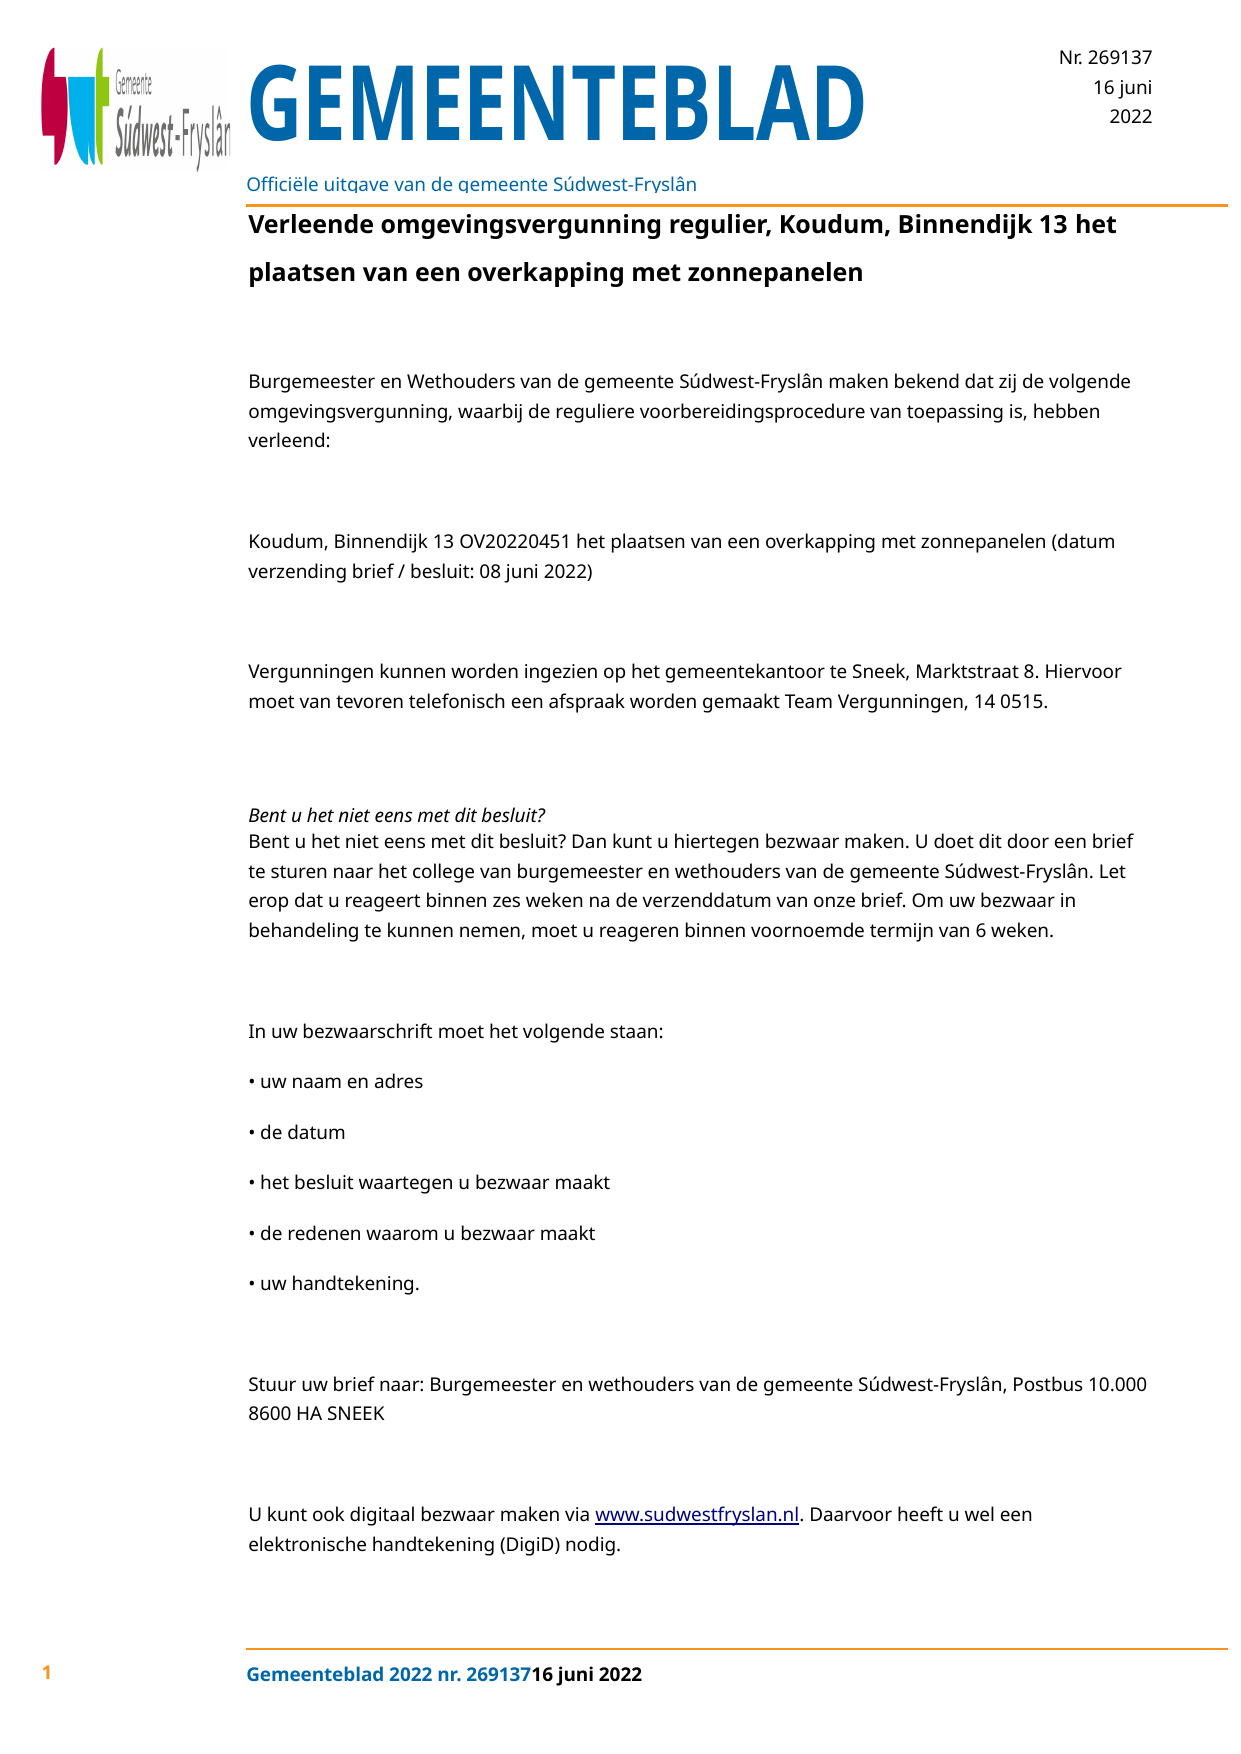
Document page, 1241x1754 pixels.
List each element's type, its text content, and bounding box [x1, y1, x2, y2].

text • uw handtekening. [248, 1270, 1152, 1296]
text • het besluit waartegen u bezwaar maakt [248, 1169, 1152, 1195]
text • de redenen waarom u bezwaar maakt [248, 1220, 1152, 1245]
text Bent u het niet eens met dit besluit? Dan kunt u hiertegen bezwaar maken. U doet dit door een brief te sturen naar het college van burgemeester en wethouders van de gemeente Súdwest-Fryslân. Let erop dat u reageert binnen zes weken na de verzenddatum van onze brief. Om uw bezwaar in behandeling te kunnen nemen, moet u reageren binnen voornoemde termijn van 6 weken. [248, 828, 1152, 943]
picture [41, 47, 231, 172]
text Bent u het niet eens met dit besluit? [248, 803, 1152, 828]
text Burgemeester en Wethouders van de gemeente Súdwest-Fryslân maken bekend dat zij de volgende omgevingsvergunning, waarbij de reguliere voorbereidingsprocedure van toepassing is, hebben verleend: [248, 368, 1152, 453]
text Stuur uw brief naar: Burgemeester en wethouders van de gemeente Súdwest-Fryslân, Postbus 10.000 8600 HA SNEEK [248, 1371, 1152, 1426]
text Vergunningen kunnen worden ingezien op het gemeentekantoor te Sneek, Marktstraat 8. Hiervoor moet van tevoren telefonisch een afspraak worden gemaakt Team Vergunningen, 14 0515. [248, 659, 1152, 714]
text U kunt ook digitaal bezwaar maken via www.sudwestfryslan.nl. Daarvoor heeft u wel een elektronische handtekening (DigiD) nodig. [248, 1501, 1152, 1557]
text • de datum [248, 1119, 1152, 1144]
text • uw naam en adres [248, 1068, 1152, 1094]
text Koudum, Binnendijk 13 OV20220451 het plaatsen van een overkapping met zonnepanelen (datum verzending brief / besluit: 08 juni 2022) [248, 528, 1152, 584]
text Verleende omgevingsvergunning regulier, Koudum, Binnendijk 13 het plaatsen van een overkapping met zonnepanelen [248, 207, 1152, 288]
text In uw bezwaarschrift moet het volgende staan: [248, 1018, 1152, 1044]
